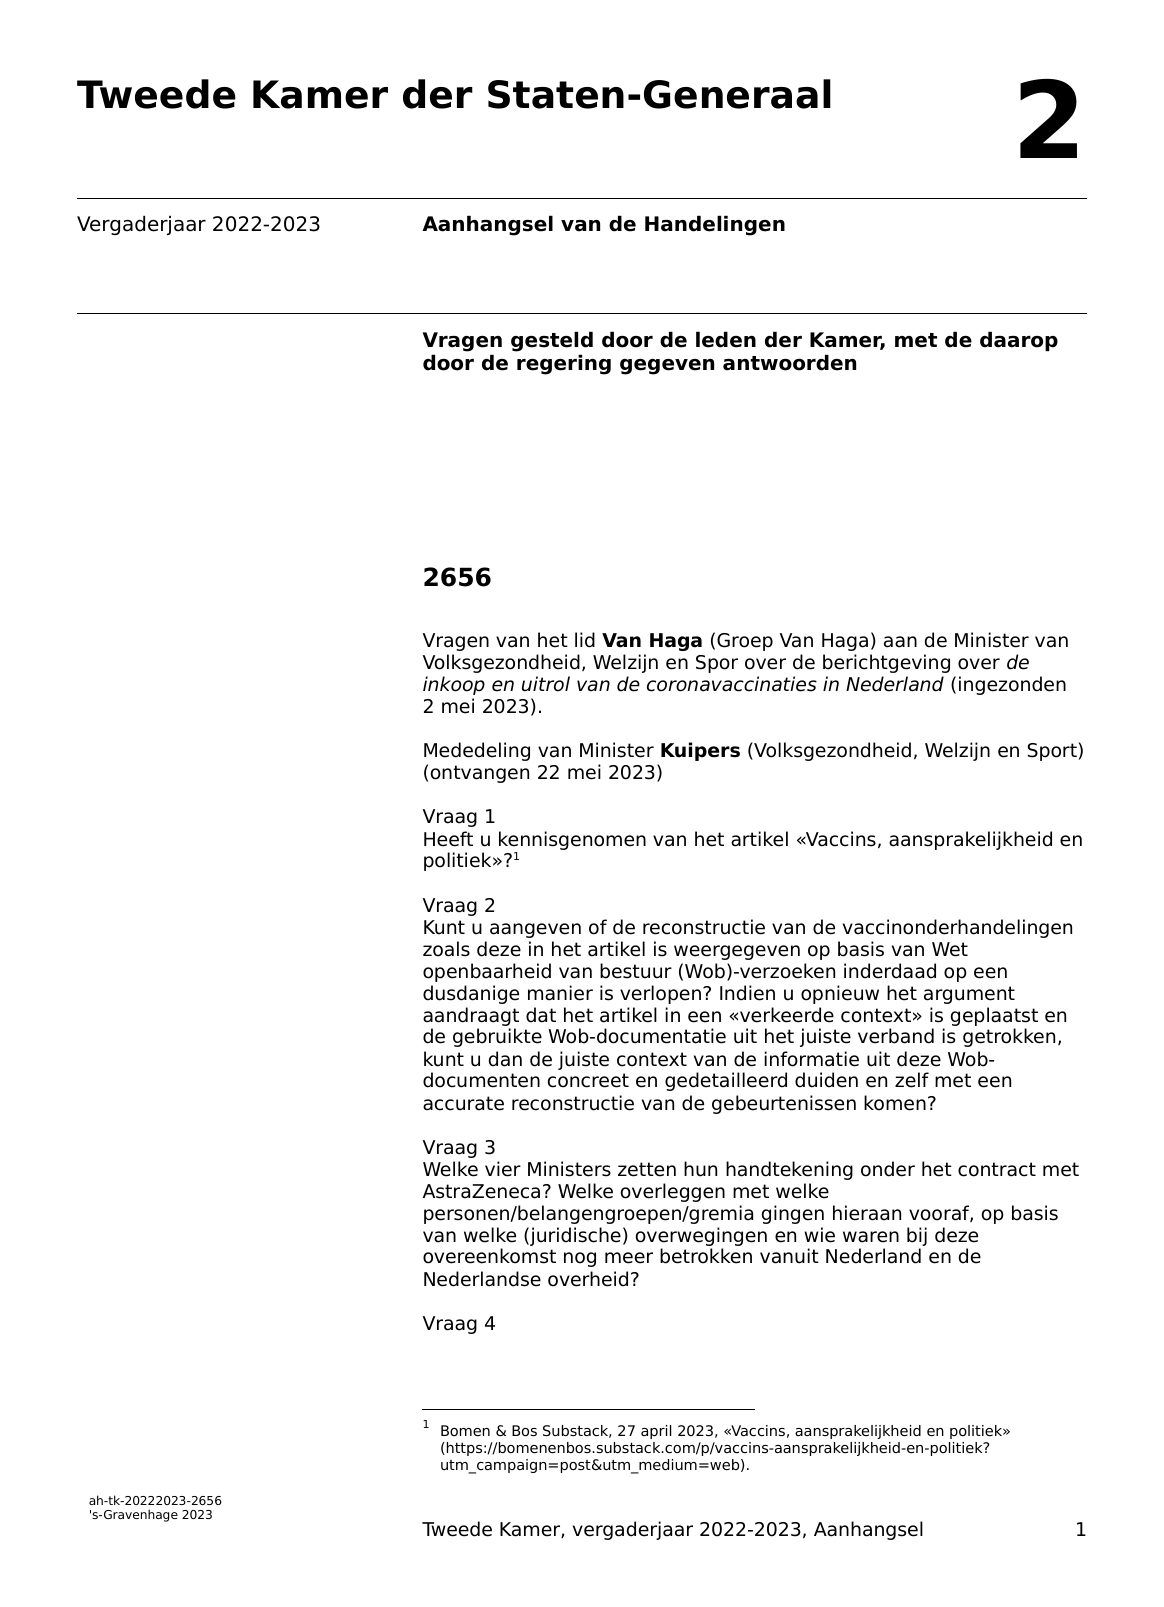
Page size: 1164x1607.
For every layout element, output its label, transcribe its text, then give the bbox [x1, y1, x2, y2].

text Vraag 4 [422, 1313, 1087, 1334]
table_cell Vragen gesteld door de leden der Kamer, met de daarop door de regering gegeven antwoorden [422, 314, 1087, 375]
text Vraag 2 [422, 894, 1087, 917]
text 2656 [422, 563, 1087, 592]
text Mededeling van Minister Kuipers (Volksgezondheid, Welzijn en Sport) (ontvangen 22 mei 2023) [422, 740, 1087, 784]
table_cell Vergaderjaar 2022-2023 [77, 199, 422, 313]
text Kunt u aangeven of de reconstructie van de vaccinonderhandelingen zoals deze in het artikel is weergegeven op basis van Wet openbaarheid van bestuur (Wob)-verzoeken inderdaad op een dusdanige manier is verlopen? Indien u opnieuw het argument aandraagt dat het artikel in een «verkeerde context» is geplaatst en de gebruikte Wob-documentatie uit het juiste verband is getrokken, kunt u dan de juiste context van de informatie uit deze Wob-documenten concreet en gedetailleerd duiden en zelf met een accurate reconstructie van de gebeurtenissen komen? [422, 917, 1087, 1114]
text Vragen van het lid Van Haga (Groep Van Haga) aan de Minister van Volksgezondheid, Welzijn en Spor over de berichtgeving over de inkoop en uitrol van de coronavaccinaties in Nederland (ingezonden 2 mei 2023). [422, 630, 1087, 718]
text Vraag 3 [422, 1137, 1087, 1158]
table_header Tweede Kamer der Staten-Generaal [77, 59, 886, 198]
table_cell Aanhangsel van de Handelingen [422, 199, 1087, 313]
text Heeft u kennisgenomen van het artikel «Vaccins, aansprakelijkheid en politiek»? [422, 828, 1087, 872]
text Welke vier Ministers zetten hun handtekening onder het contract met AstraZeneca? Welke overleggen met welke personen/belangengroepen/gremia gingen hieraan vooraf, op basis van welke (juridische) overwegingen en wie waren bij deze overeenkomst nog meer betrokken vanuit Nederland en de Nederlandse overheid? [422, 1158, 1087, 1290]
text ah-tk-20222023-2656 [88, 1494, 323, 1508]
table_header 2 [886, 59, 1087, 198]
text 's-Gravenhage 2023 [88, 1508, 323, 1522]
table_cell [77, 314, 422, 375]
text Bomen & Bos Substack, 27 april 2023, «Vaccins, aansprakelijkheid en politiek» (https://bomenenbos.substack.com/p/vaccins-aansprakelijkheid-en-politiek?utm_campaign=post&utm_medium=web). [422, 1418, 1087, 1474]
text Vraag 1 [422, 806, 1087, 828]
